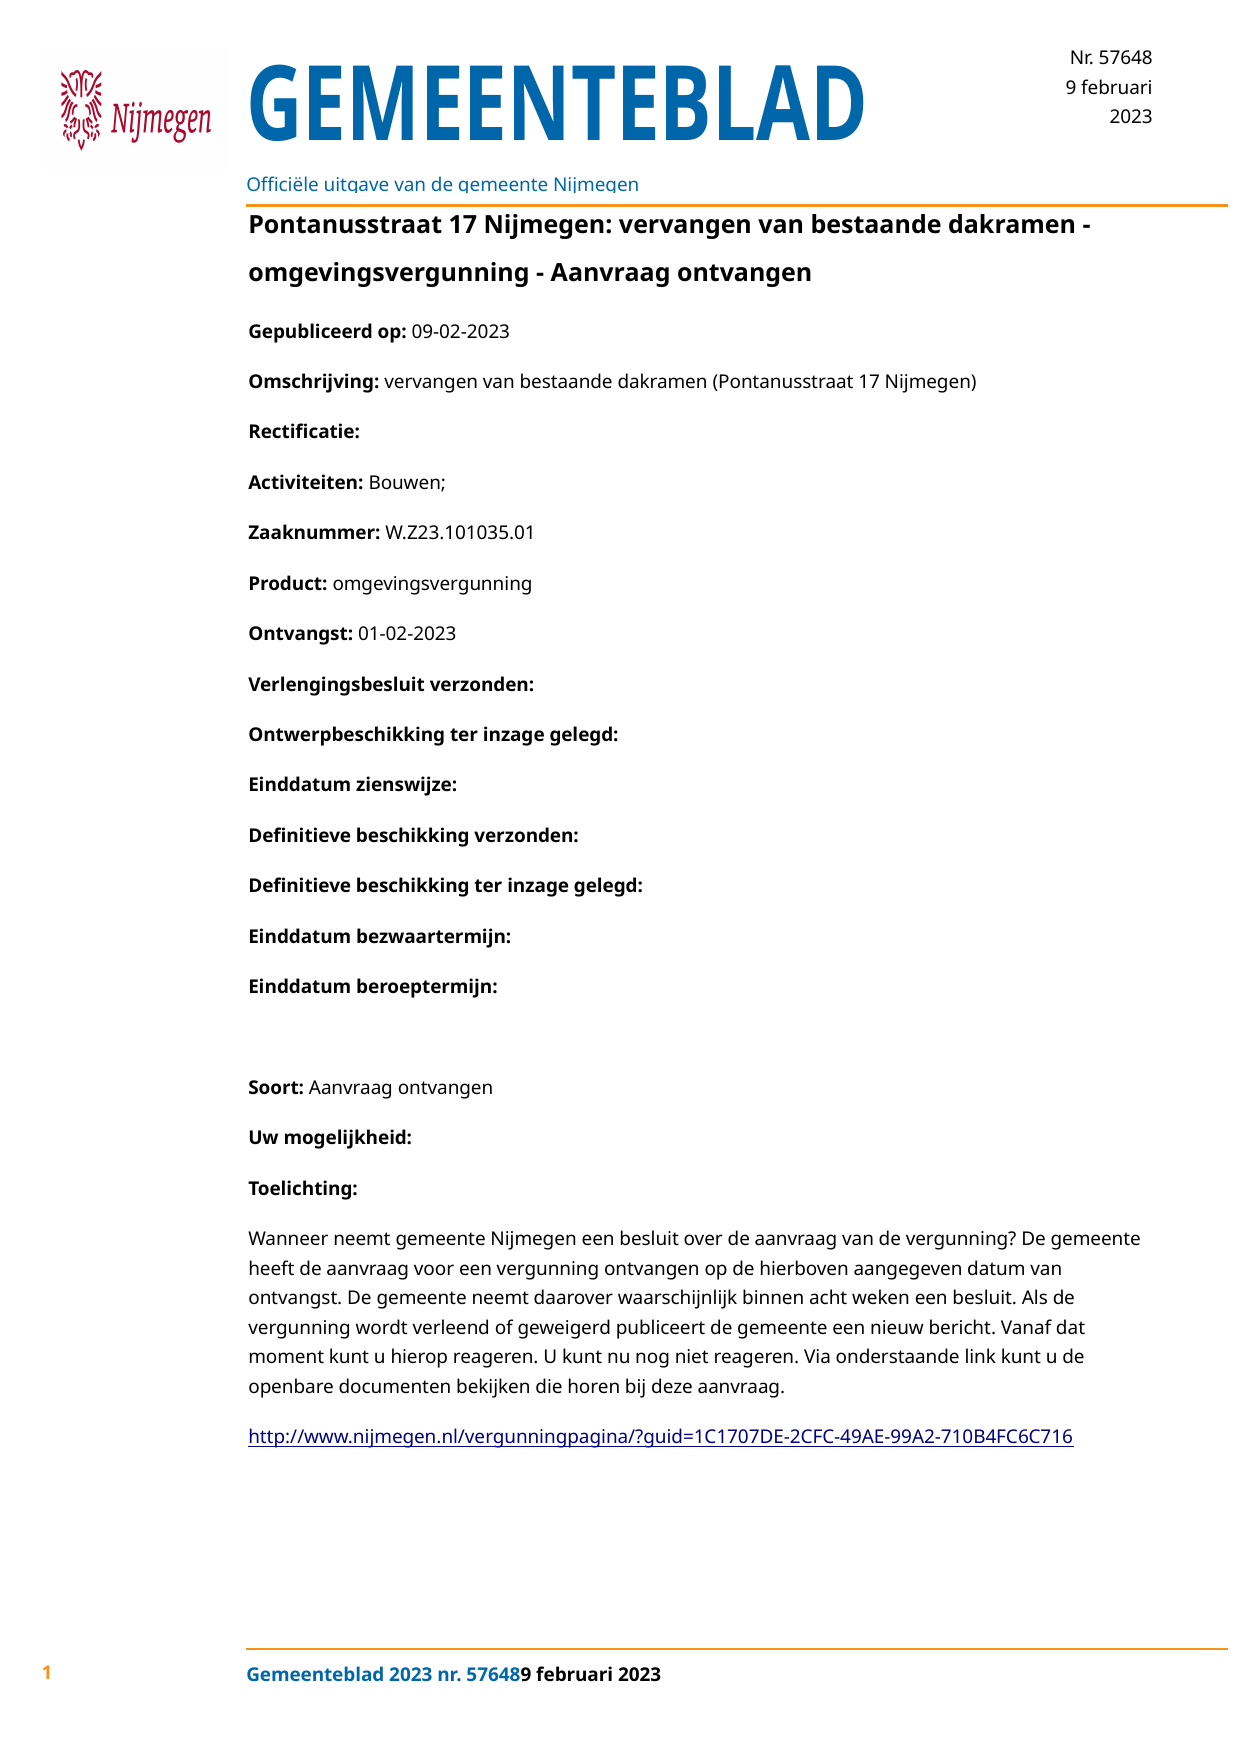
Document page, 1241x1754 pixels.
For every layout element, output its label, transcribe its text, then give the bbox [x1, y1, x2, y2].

text Zaaknummer: W.Z23.101035.01 [248, 519, 1152, 545]
text Verlengingsbesluit verzonden: [248, 671, 1152, 697]
text Omschrijving: vervangen van bestaande dakramen (Pontanusstraat 17 Nijmegen) [248, 368, 1152, 394]
text Toelichting: [248, 1175, 1152, 1201]
text Rectificatie: [248, 419, 1152, 444]
text Einddatum bezwaartermijn: [248, 923, 1152, 949]
text Ontvangst: 01-02-2023 [248, 620, 1152, 646]
text Uw mogelijkheid: [248, 1124, 1152, 1150]
text Activiteiten: Bouwen; [248, 469, 1152, 495]
text Gepubliceerd op: 09-02-2023 [248, 318, 1152, 344]
text Ontwerpbeschikking ter inzage gelegd: [248, 721, 1152, 747]
text Soort: Aanvraag ontvangen [248, 1074, 1152, 1100]
text Pontanusstraat 17 Nijmegen: vervangen van bestaande dakramen - omgevingsvergunning - Aanvraag ontvangen [248, 207, 1152, 288]
picture [41, 47, 231, 172]
text http://www.nijmegen.nl/vergunningpagina/?guid=1C1707DE-2CFC-49AE-99A2-710B4FC6C716 [248, 1424, 1152, 1449]
text Wanneer neemt gemeente Nijmegen een besluit over de aanvraag van de vergunning? De gemeente heeft de aanvraag voor een vergunning ontvangen op de hierboven aangegeven datum van ontvangst. De gemeente neemt daarover waarschijnlijk binnen acht weken een besluit. Als de vergunning wordt verleend of geweigerd publiceert de gemeente een nieuw bericht. Vanaf dat moment kunt u hierop reageren. U kunt nu nog niet reageren. Via onderstaande link kunt u de openbare documenten bekijken die horen bij deze aanvraag. [248, 1225, 1152, 1399]
text Definitieve beschikking ter inzage gelegd: [248, 872, 1152, 898]
text Einddatum zienswijze: [248, 772, 1152, 797]
text Product: omgevingsvergunning [248, 570, 1152, 596]
text Einddatum beroeptermijn: [248, 973, 1152, 999]
text Definitieve beschikking verzonden: [248, 822, 1152, 848]
